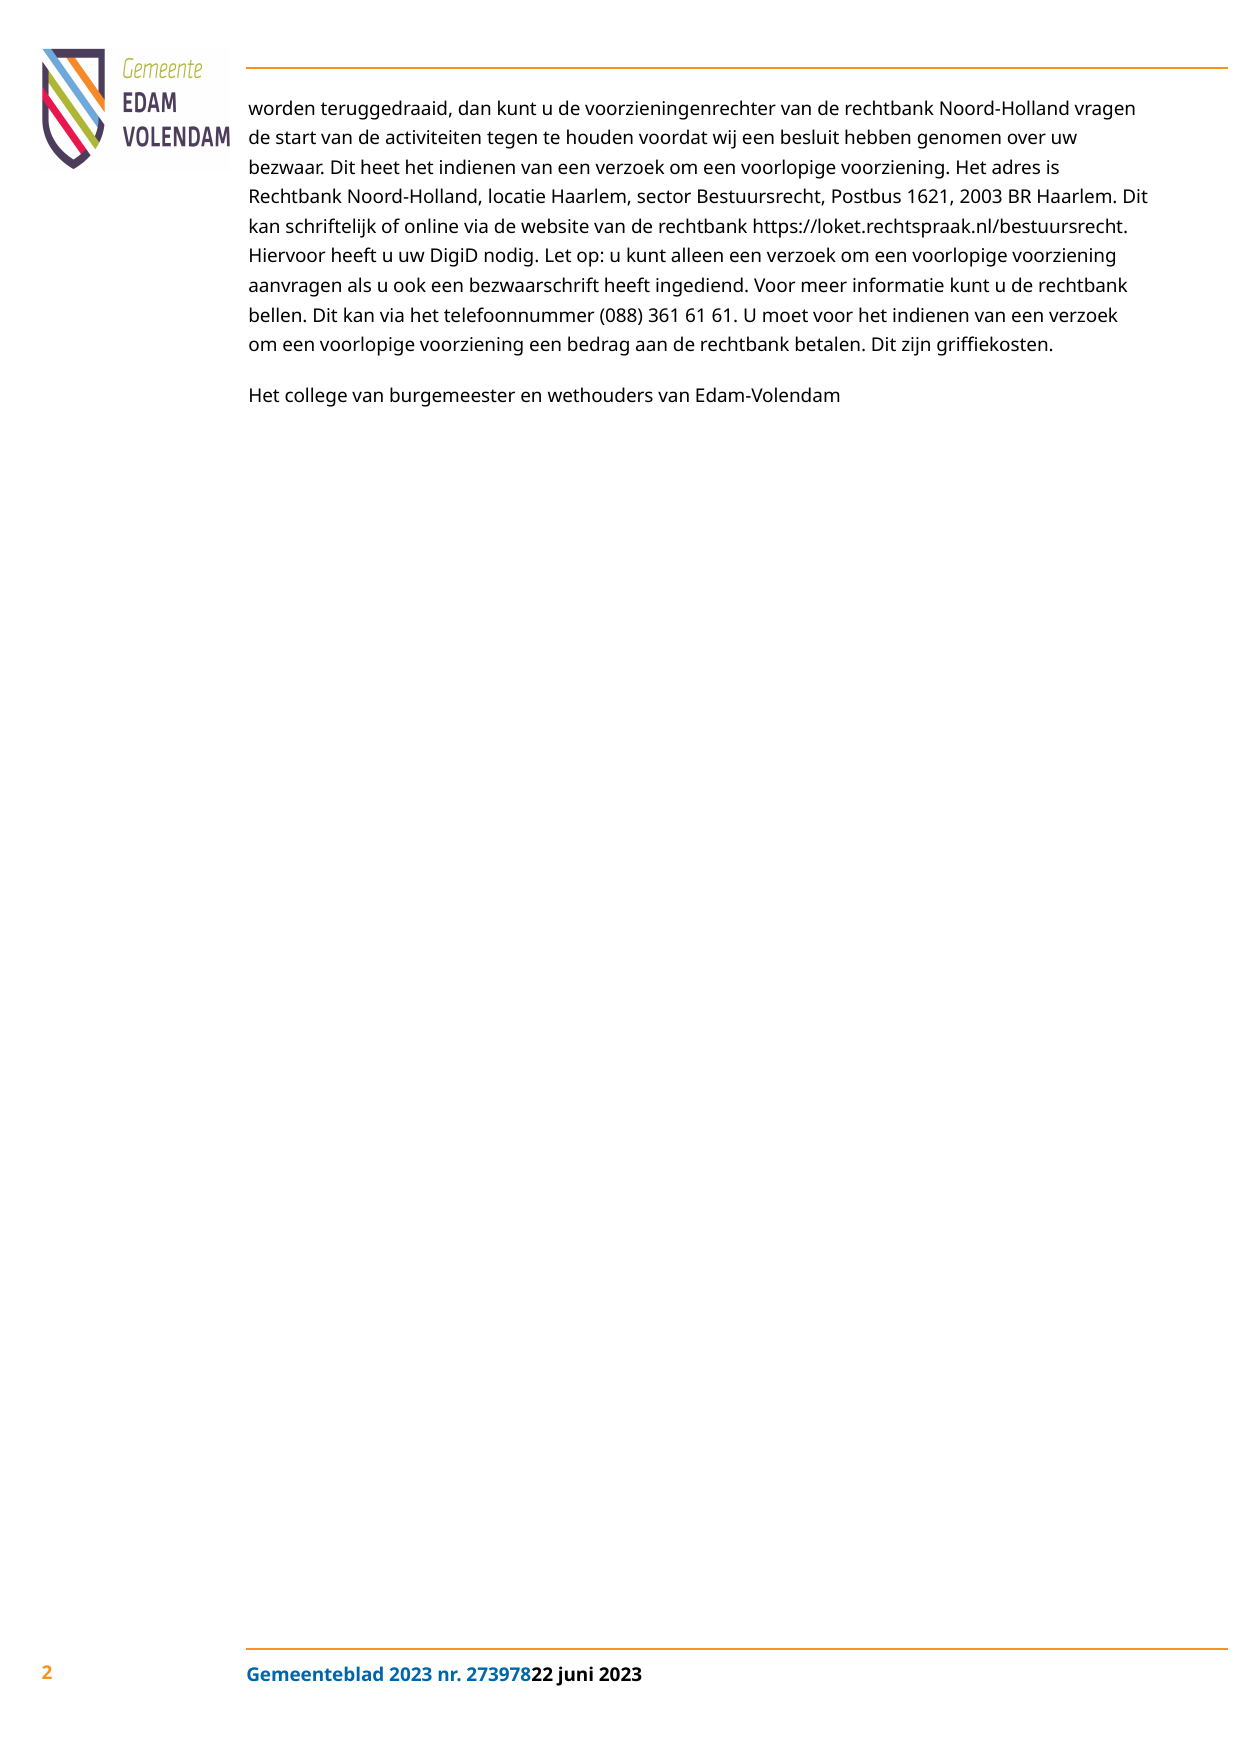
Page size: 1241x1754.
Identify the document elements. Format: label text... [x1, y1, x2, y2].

text Het college van burgemeester en wethouders van Edam-Volendam [248, 382, 1152, 408]
picture [41, 47, 231, 172]
text worden teruggedraaid, dan kunt u de voorzieningenrechter van de rechtbank Noord-Holland vragen de start van de activiteiten tegen te houden voordat wij een besluit hebben genomen over uw bezwaar. Dit heet het indienen van een verzoek om een voorlopige voorziening. Het adres is Rechtbank Noord-Holland, locatie Haarlem, sector Bestuursrecht, Postbus 1621, 2003 BR Haarlem. Dit kan schriftelijk of online via de website van de rechtbank https://loket.rechtspraak.nl/bestuursrecht. Hiervoor heeft u uw DigiD nodig. Let op: u kunt alleen een verzoek om een voorlopige voorziening aanvragen als u ook een bezwaarschrift heeft ingediend. Voor meer informatie kunt u de rechtbank bellen. Dit kan via het telefoonnummer (088) 361 61 61. U moet voor het indienen van een verzoek om een voorlopige voorziening een bedrag aan de rechtbank betalen. Dit zijn griffiekosten. [248, 95, 1152, 357]
